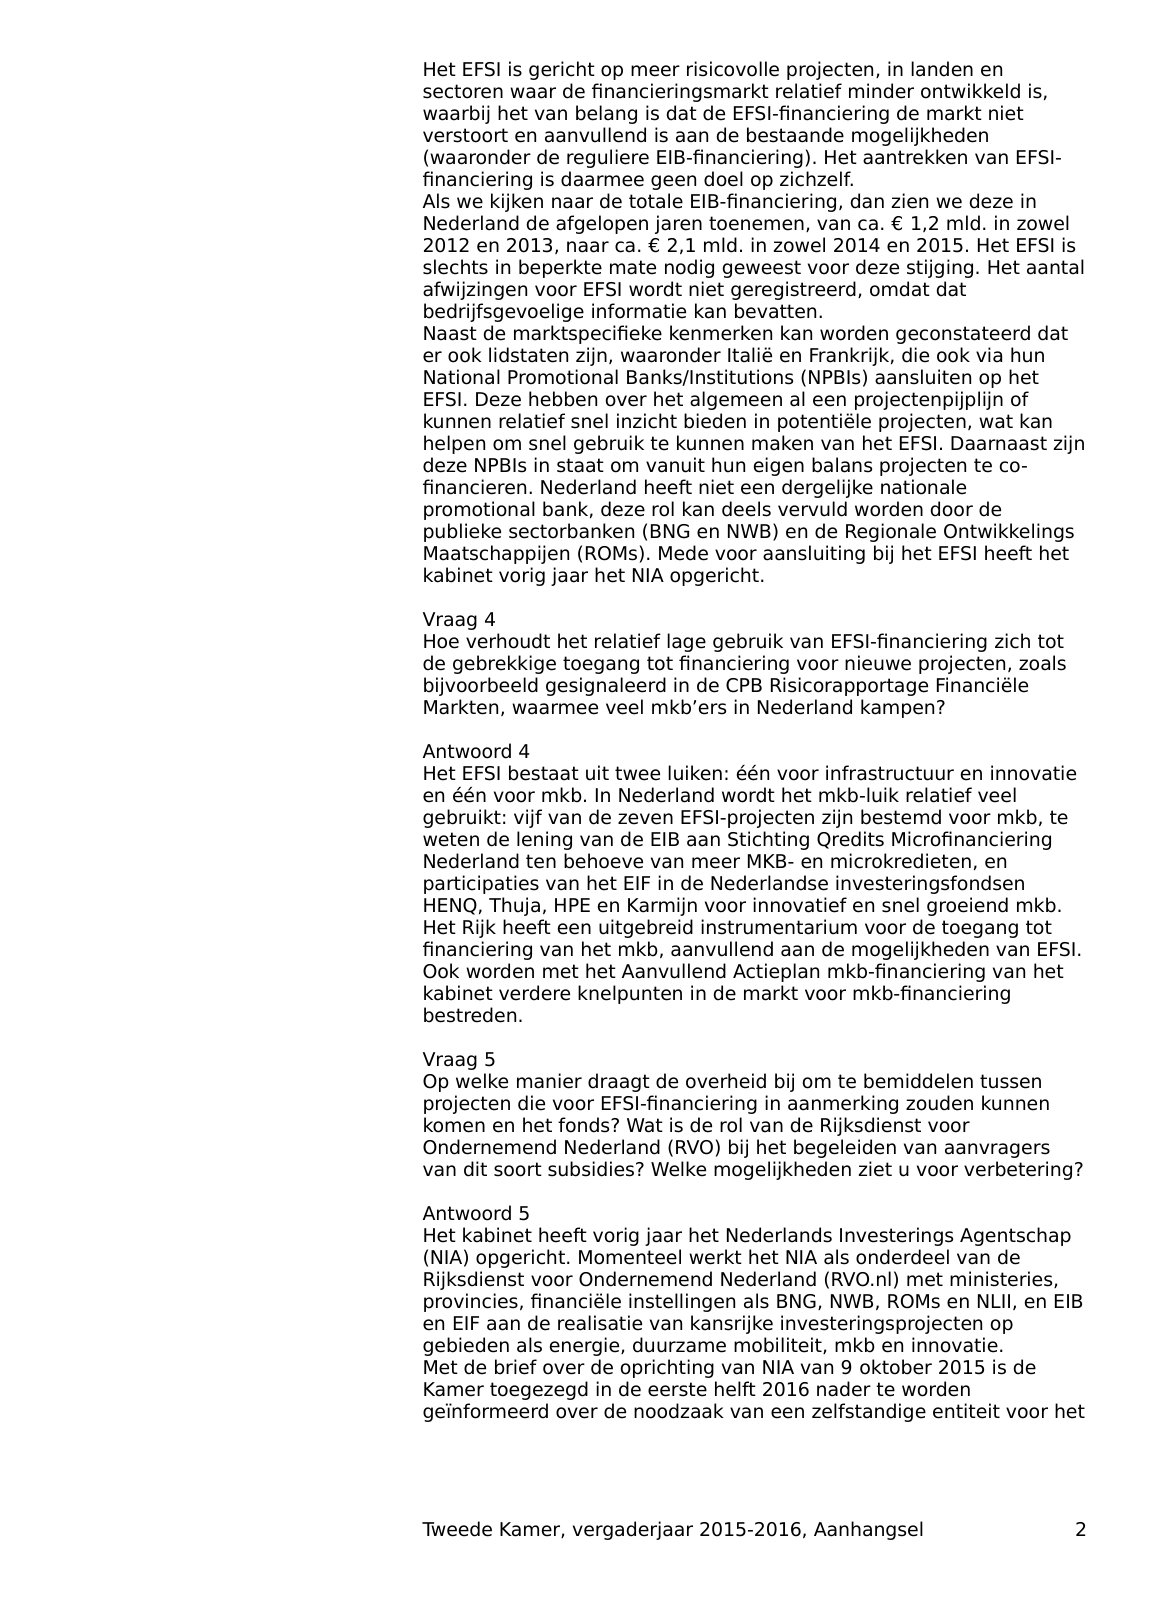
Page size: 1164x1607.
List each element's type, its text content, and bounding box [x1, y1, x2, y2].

text Het EFSI is gericht op meer risicovolle projecten, in landen en sectoren waar de financieringsmarkt relatief minder ontwikkeld is, waarbij het van belang is dat de EFSI-financiering de markt niet verstoort en aanvullend is aan de bestaande mogelijkheden (waaronder de reguliere EIB-financiering). Het aantrekken van EFSI-financiering is daarmee geen doel op zichzelf. [422, 59, 1087, 191]
text Hoe verhoudt het relatief lage gebruik van EFSI-financiering zich tot de gebrekkige toegang tot financiering voor nieuwe projecten, zoals bijvoorbeeld gesignaleerd in de CPB Risicorapportage Financiële Markten, waarmee veel mkb’ers in Nederland kampen? [422, 631, 1087, 719]
text Met de brief over de oprichting van NIA van 9 oktober 2015 is de Kamer toegezegd in de eerste helft 2016 nader te worden geïnformeerd over de noodzaak van een zelfstandige entiteit voor het [422, 1357, 1087, 1423]
text Het EFSI bestaat uit twee luiken: één voor infrastructuur en innovatie en één voor mkb. In Nederland wordt het mkb-luik relatief veel gebruikt: vijf van de zeven EFSI-projecten zijn bestemd voor mkb, te weten de lening van de EIB aan Stichting Qredits Microfinanciering Nederland ten behoeve van meer MKB- en microkredieten, en participaties van het EIF in de Nederlandse investeringsfondsen HENQ, Thuja, HPE en Karmijn voor innovatief en snel groeiend mkb. [422, 763, 1087, 917]
text Op welke manier draagt de overheid bij om te bemiddelen tussen projecten die voor EFSI-financiering in aanmerking zouden kunnen komen en het fonds? Wat is de rol van de Rijksdienst voor Ondernemend Nederland (RVO) bij het begeleiden van aanvragers van dit soort subsidies? Welke mogelijkheden ziet u voor verbetering? [422, 1071, 1087, 1181]
text Het kabinet heeft vorig jaar het Nederlands Investerings Agentschap (NIA) opgericht. Momenteel werkt het NIA als onderdeel van de Rijksdienst voor Ondernemend Nederland (RVO.nl) met ministeries, provincies, financiële instellingen als BNG, NWB, ROMs en NLII, en EIB en EIF aan de realisatie van kansrijke investeringsprojecten op gebieden als energie, duurzame mobiliteit, mkb en innovatie. [422, 1225, 1087, 1357]
text Vraag 5 [422, 1049, 1087, 1071]
text Vraag 4 [422, 609, 1087, 631]
text Het Rijk heeft een uitgebreid instrumentarium voor de toegang tot financiering van het mkb, aanvullend aan de mogelijkheden van EFSI. Ook worden met het Aanvullend Actieplan mkb-financiering van het kabinet verdere knelpunten in de markt voor mkb-financiering bestreden. [422, 917, 1087, 1027]
text Naast de marktspecifieke kenmerken kan worden geconstateerd dat er ook lidstaten zijn, waaronder Italië en Frankrijk, die ook via hun National Promotional Banks/Institutions (NPBIs) aansluiten op het EFSI. Deze hebben over het algemeen al een projectenpijplijn of kunnen relatief snel inzicht bieden in potentiële projecten, wat kan helpen om snel gebruik te kunnen maken van het EFSI. Daarnaast zijn deze NPBIs in staat om vanuit hun eigen balans projecten te co-financieren. Nederland heeft niet een dergelijke nationale promotional bank, deze rol kan deels vervuld worden door de publieke sectorbanken (BNG en NWB) en de Regionale Ontwikkelings Maatschappijen (ROMs). Mede voor aansluiting bij het EFSI heeft het kabinet vorig jaar het NIA opgericht. [422, 323, 1087, 587]
text Als we kijken naar de totale EIB-financiering, dan zien we deze in Nederland de afgelopen jaren toenemen, van ca. € 1,2 mld. in zowel 2012 en 2013, naar ca. € 2,1 mld. in zowel 2014 en 2015. Het EFSI is slechts in beperkte mate nodig geweest voor deze stijging. Het aantal afwijzingen voor EFSI wordt niet geregistreerd, omdat dat bedrijfsgevoelige informatie kan bevatten. [422, 191, 1087, 323]
text Antwoord 5 [422, 1203, 1087, 1225]
text Antwoord 4 [422, 741, 1087, 763]
